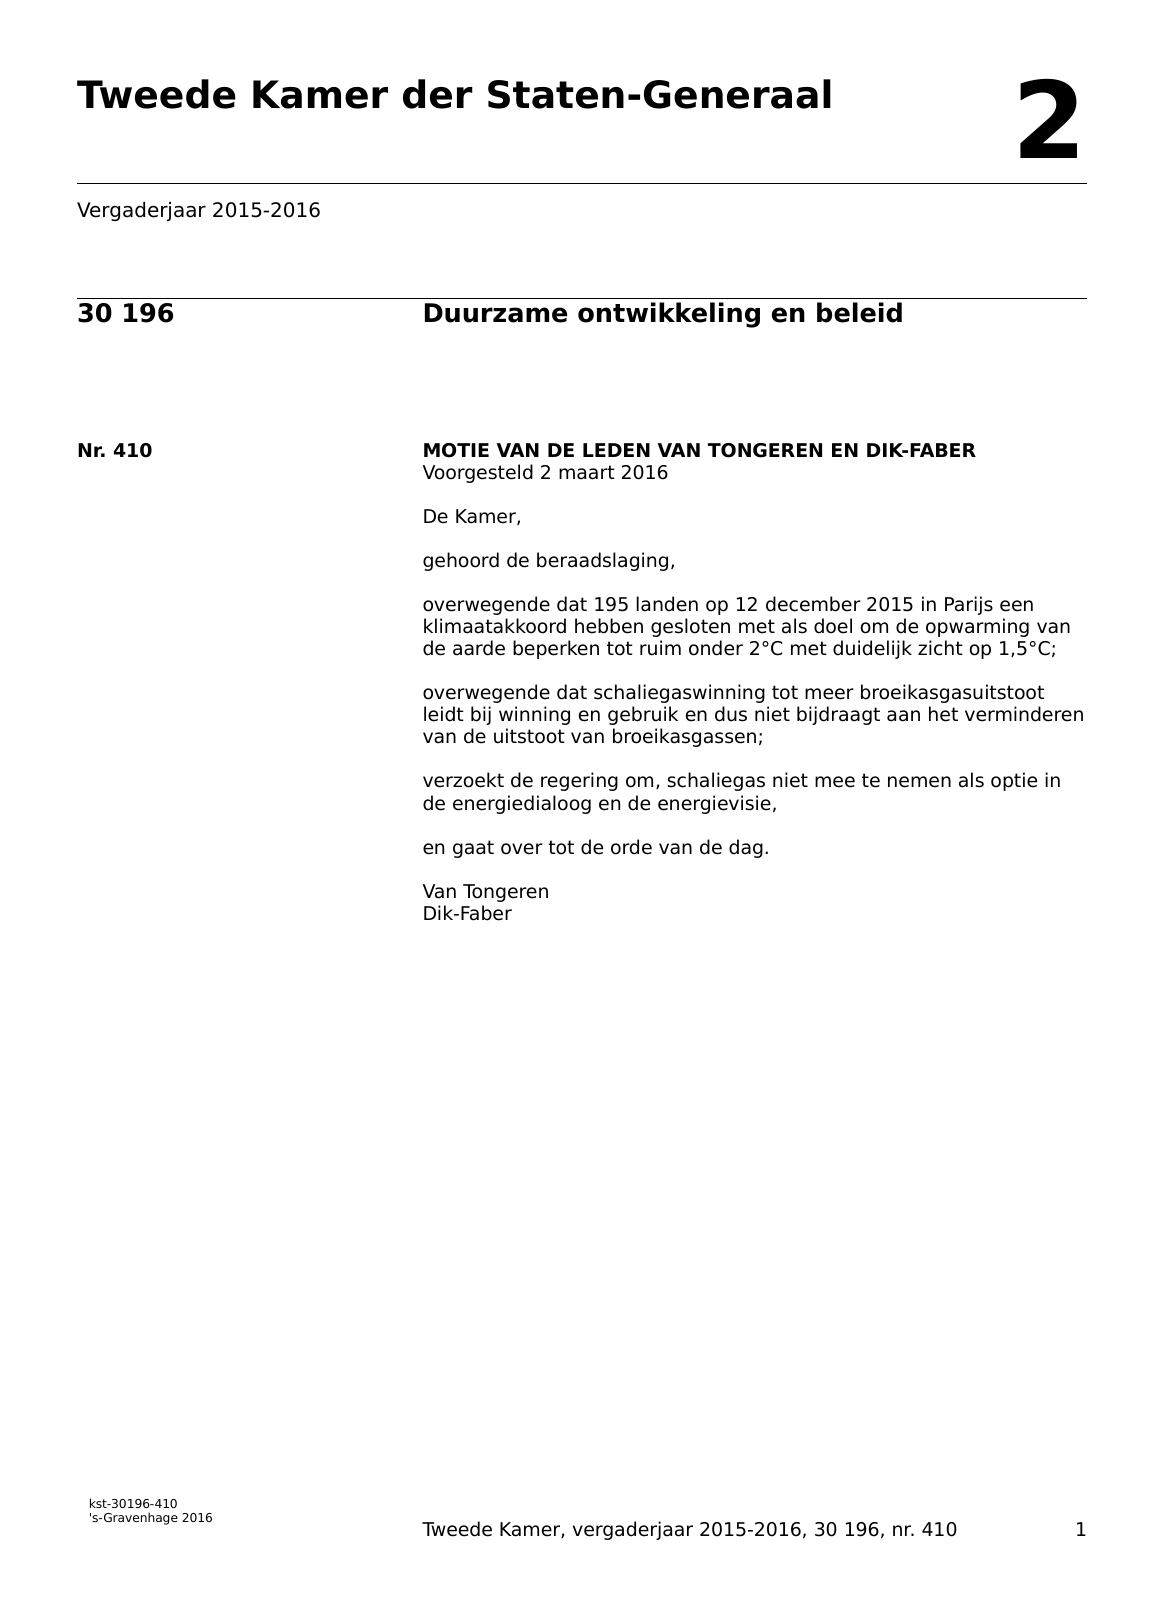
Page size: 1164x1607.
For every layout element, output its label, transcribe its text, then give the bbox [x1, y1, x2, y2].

subtitle Nr. 410 MOTIE VAN DE LEDEN VAN TONGEREN EN DIK-FABER [77, 440, 1087, 462]
text De Kamer, [422, 506, 1087, 528]
text Voorgesteld 2 maart 2016 [422, 462, 1087, 484]
text kst-30196-410 [88, 1497, 323, 1511]
table_cell Vergaderjaar 2015-2016 [77, 184, 1087, 298]
text en gaat over tot de orde van de dag. [422, 837, 1087, 858]
table_header Tweede Kamer der Staten-Generaal [77, 59, 886, 183]
text Dik-Faber [422, 903, 1087, 925]
text 's-Gravenhage 2016 [88, 1511, 323, 1525]
text verzoekt de regering om, schaliegas niet mee te nemen als optie in de energiedialoog en de energievisie, [422, 770, 1087, 814]
text overwegende dat schaliegaswinning tot meer broeikasgasuitstoot leidt bij winning en gebruik en dus niet bijdraagt aan het verminderen van de uitstoot van broeikasgassen; [422, 682, 1087, 748]
text Van Tongeren [422, 881, 1087, 903]
text gehoord de beraadslaging, [422, 550, 1087, 572]
subtitle 30 196 Duurzame ontwikkeling en beleid [77, 299, 1087, 329]
table_header 2 [886, 59, 1087, 183]
text overwegende dat 195 landen op 12 december 2015 in Parijs een klimaatakkoord hebben gesloten met als doel om de opwarming van de aarde beperken tot ruim onder 2°C met duidelijk zicht op 1,5°C; [422, 594, 1087, 660]
